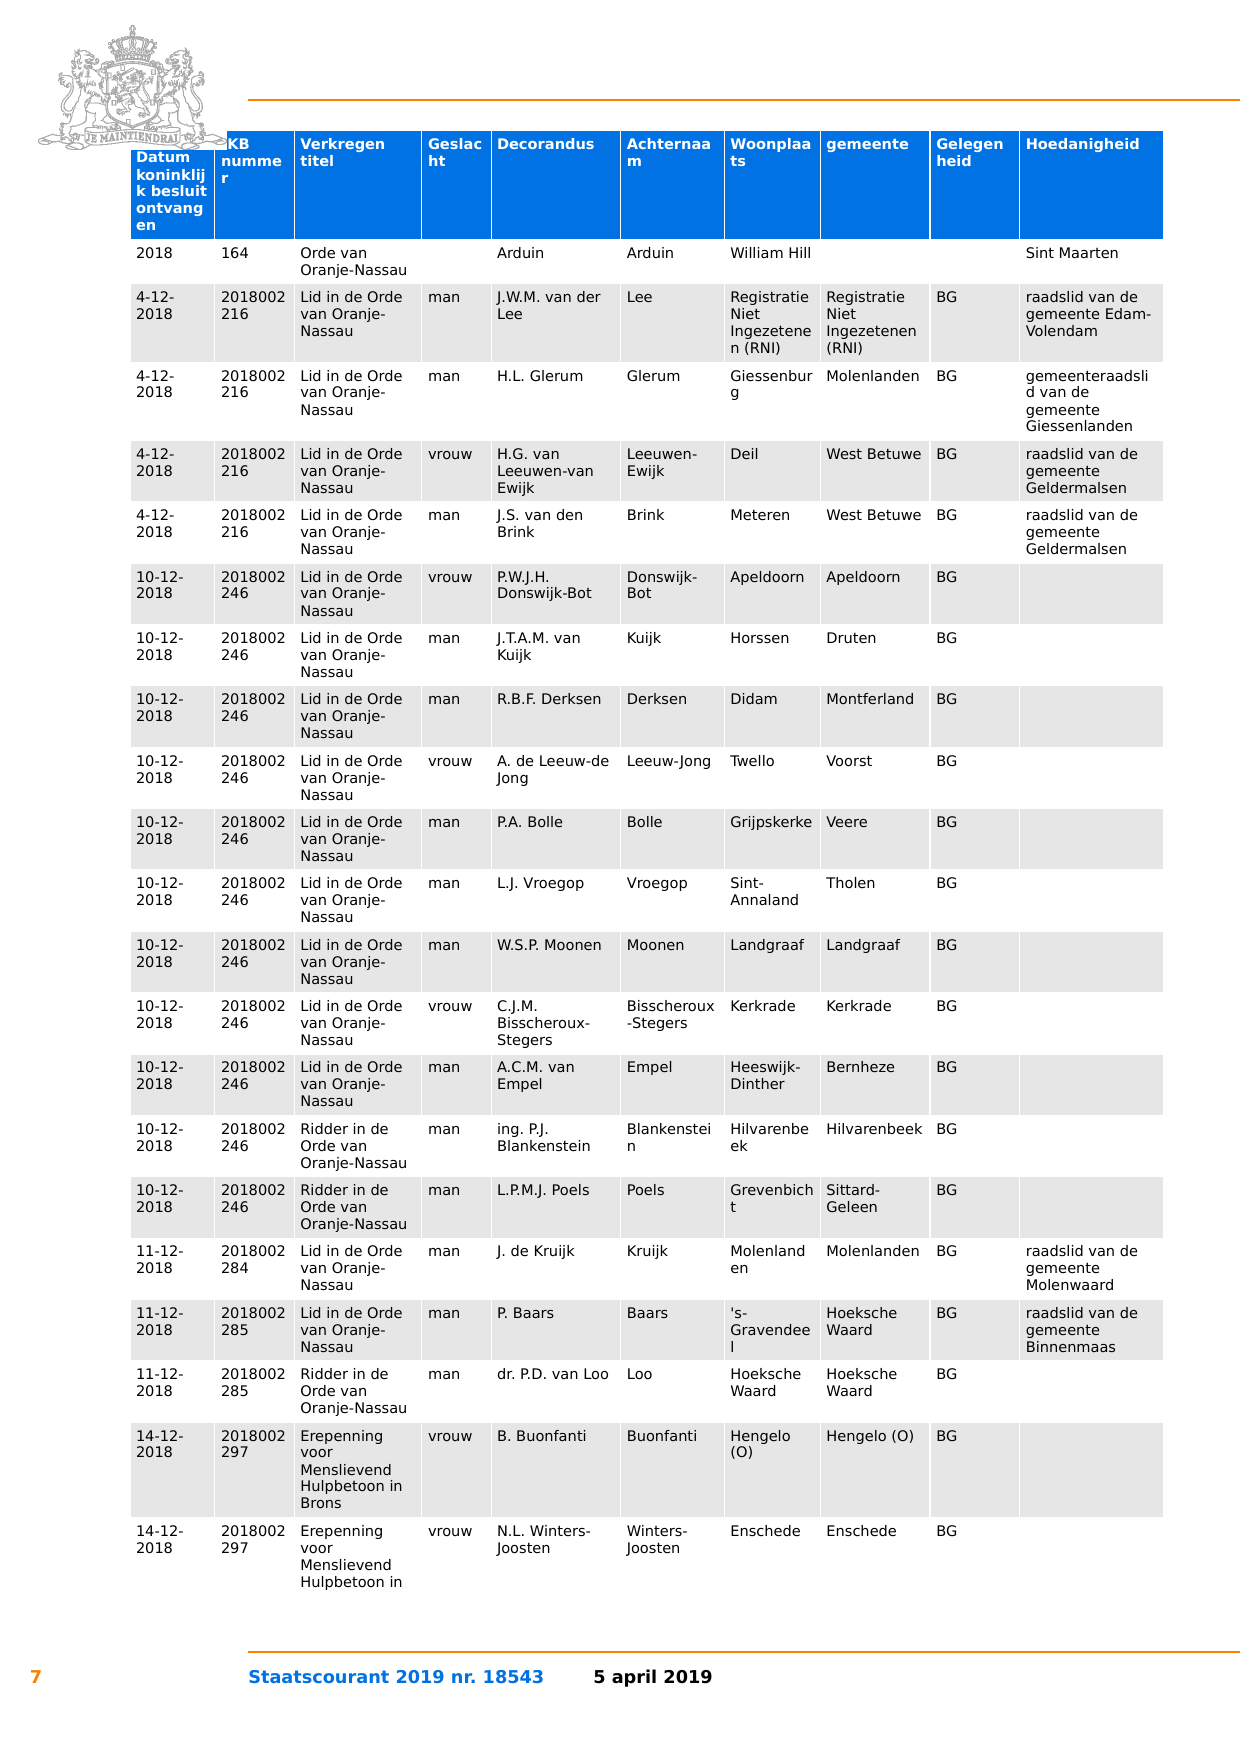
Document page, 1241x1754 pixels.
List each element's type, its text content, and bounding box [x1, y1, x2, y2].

table_cell man [422, 871, 491, 931]
table_cell Meteren [725, 503, 820, 563]
table_cell Kerkrade [821, 993, 929, 1053]
table_cell BG [931, 363, 1019, 440]
table_cell 4-12-2018 [131, 441, 214, 501]
table_header Woonplaats [725, 131, 820, 239]
table_cell 10-12-2018 [131, 1055, 214, 1115]
table_cell [1020, 871, 1163, 931]
table_cell Lid in de Orde van Oranje-Nassau [295, 284, 421, 362]
table_cell Kuijk [621, 625, 724, 685]
table_cell 2018002246 [215, 1116, 294, 1176]
table_cell 164 [215, 240, 294, 283]
table_cell BG [931, 564, 1019, 624]
table_cell Brink [621, 503, 724, 563]
table_cell BG [931, 809, 1019, 869]
table_cell BG [931, 503, 1019, 563]
table_cell 2018002246 [215, 564, 294, 624]
table_cell 's-Gravendeel [725, 1300, 820, 1360]
table_cell Arduin [621, 240, 724, 283]
table_cell Registratie Niet Ingezetenen (RNI) [725, 284, 820, 362]
table_cell BG [931, 625, 1019, 685]
table_cell 2018002246 [215, 748, 294, 808]
table_cell Hoeksche Waard [821, 1300, 929, 1360]
table_cell [422, 240, 491, 283]
table_cell man [422, 1177, 491, 1238]
table_cell Enschede [725, 1518, 820, 1595]
table_cell Lid in de Orde van Oranje-Nassau [295, 993, 421, 1053]
table_cell Grijpskerke [725, 809, 820, 869]
table_cell [1020, 1518, 1163, 1595]
table_cell 11-12-2018 [131, 1239, 214, 1299]
table_cell man [422, 284, 491, 362]
table_cell BG [931, 1239, 1019, 1299]
table_cell [1020, 1116, 1163, 1176]
table_cell 10-12-2018 [131, 625, 214, 685]
table_cell man [422, 1361, 491, 1422]
table_cell 14-12-2018 [131, 1423, 214, 1517]
table_header Decorandus [492, 131, 620, 239]
table_cell Horssen [725, 625, 820, 685]
table_cell [1020, 748, 1163, 808]
table_cell BG [931, 1423, 1019, 1517]
table_cell Lid in de Orde van Oranje-Nassau [295, 748, 421, 808]
table_cell [1020, 686, 1163, 747]
table_cell Lid in de Orde van Oranje-Nassau [295, 564, 421, 624]
table_cell man [422, 686, 491, 747]
table_cell Ridder in de Orde van Oranje-Nassau [295, 1361, 421, 1422]
table_header KB nummer [215, 131, 294, 239]
table_cell BG [931, 932, 1019, 992]
table_cell William Hill [725, 240, 820, 283]
table_cell Ridder in de Orde van Oranje-Nassau [295, 1116, 421, 1176]
table_cell [1020, 1423, 1163, 1517]
picture [38, 25, 227, 150]
table_cell 2018002246 [215, 871, 294, 931]
table_cell L.J. Vroegop [492, 871, 620, 931]
table_cell Glerum [621, 363, 724, 440]
table_cell P.A. Bolle [492, 809, 620, 869]
table_cell man [422, 503, 491, 563]
table_cell Voorst [821, 748, 929, 808]
table_cell Buonfanti [621, 1423, 724, 1517]
table_cell Lee [621, 284, 724, 362]
table_cell Didam [725, 686, 820, 747]
table_cell J.W.M. van der Lee [492, 284, 620, 362]
table_cell [931, 240, 1019, 283]
table_cell 2018002246 [215, 1177, 294, 1238]
table_cell 10-12-2018 [131, 932, 214, 992]
table_cell Hengelo (O) [821, 1423, 929, 1517]
table_cell [1020, 932, 1163, 992]
table_cell BG [931, 871, 1019, 931]
table_cell Erepenning voor Menslievend Hulpbetoon in Brons [295, 1423, 421, 1517]
table_cell 4-12-2018 [131, 363, 214, 440]
table_cell Veere [821, 809, 929, 869]
table_cell 2018002216 [215, 363, 294, 440]
table_cell Montferland [821, 686, 929, 747]
table_header Datum koninklijk besluit ontvangen [131, 150, 214, 239]
table_cell Bisscheroux-Stegers [621, 993, 724, 1053]
table_cell vrouw [422, 441, 491, 501]
table_cell Orde van Oranje-Nassau [295, 240, 421, 283]
table_cell man [422, 1055, 491, 1115]
table_cell Apeldoorn [821, 564, 929, 624]
table_cell 2018002285 [215, 1300, 294, 1360]
table_cell J. de Kruijk [492, 1239, 620, 1299]
table_cell 10-12-2018 [131, 993, 214, 1053]
table_cell A. de Leeuw-de Jong [492, 748, 620, 808]
table_cell W.S.P. Moonen [492, 932, 620, 992]
table_cell Winters-Joosten [621, 1518, 724, 1595]
table_cell [1020, 993, 1163, 1053]
table_cell 10-12-2018 [131, 1177, 214, 1238]
table_header gemeente [821, 131, 929, 239]
table_cell 2018002216 [215, 503, 294, 563]
table_cell Lid in de Orde van Oranje-Nassau [295, 441, 421, 501]
table_cell Donswijk-Bot [621, 564, 724, 624]
table_cell Sint Maarten [1020, 240, 1163, 283]
table_cell Poels [621, 1177, 724, 1238]
table_cell Registratie Niet Ingezetenen (RNI) [821, 284, 929, 362]
table_cell Moonen [621, 932, 724, 992]
table_cell Landgraaf [821, 932, 929, 992]
table_cell Baars [621, 1300, 724, 1360]
table_cell [1020, 809, 1163, 869]
table_cell West Betuwe [821, 441, 929, 501]
table_cell man [422, 363, 491, 440]
table_cell [821, 240, 929, 283]
table_cell man [422, 1239, 491, 1299]
table_cell Lid in de Orde van Oranje-Nassau [295, 363, 421, 440]
table_cell 10-12-2018 [131, 871, 214, 931]
table_cell [1020, 1055, 1163, 1115]
table_cell Kerkrade [725, 993, 820, 1053]
table_cell Lid in de Orde van Oranje-Nassau [295, 1300, 421, 1360]
table_cell Bernheze [821, 1055, 929, 1115]
table_cell Molenlanden [821, 1239, 929, 1299]
table_cell Lid in de Orde van Oranje-Nassau [295, 809, 421, 869]
table_cell Empel [621, 1055, 724, 1115]
table_cell Sint-Annaland [725, 871, 820, 931]
table_cell Lid in de Orde van Oranje-Nassau [295, 503, 421, 563]
table_cell Molenlanden [725, 1239, 820, 1299]
table_cell Lid in de Orde van Oranje-Nassau [295, 1239, 421, 1299]
table_cell ing. P.J. Blankenstein [492, 1116, 620, 1176]
table_cell P. Baars [492, 1300, 620, 1360]
table_cell 2018002284 [215, 1239, 294, 1299]
table_cell man [422, 1116, 491, 1176]
table_cell vrouw [422, 1423, 491, 1517]
table_cell N.L. Winters-Joosten [492, 1518, 620, 1595]
table_cell vrouw [422, 748, 491, 808]
table_cell man [422, 932, 491, 992]
table_cell Sittard-Geleen [821, 1177, 929, 1238]
table_cell 4-12-2018 [131, 284, 214, 362]
table_cell man [422, 809, 491, 869]
table_cell Blankenstein [621, 1116, 724, 1176]
table_cell 10-12-2018 [131, 686, 214, 747]
table_cell Loo [621, 1361, 724, 1422]
table_cell man [422, 1300, 491, 1360]
table_cell BG [931, 1300, 1019, 1360]
table_cell Twello [725, 748, 820, 808]
table_cell BG [931, 686, 1019, 747]
table_cell BG [931, 1116, 1019, 1176]
table_cell Hilvarenbeek [725, 1116, 820, 1176]
table_cell R.B.F. Derksen [492, 686, 620, 747]
table_cell 4-12-2018 [131, 503, 214, 563]
table_cell Leeuw-Jong [621, 748, 724, 808]
table_cell Enschede [821, 1518, 929, 1595]
table_cell Lid in de Orde van Oranje-Nassau [295, 932, 421, 992]
table_cell BG [931, 1518, 1019, 1595]
table_cell Ridder in de Orde van Oranje-Nassau [295, 1177, 421, 1238]
table_cell raadslid van de gemeente Geldermalsen [1020, 441, 1163, 501]
table_cell raadslid van de gemeente Molenwaard [1020, 1239, 1163, 1299]
table_cell Lid in de Orde van Oranje-Nassau [295, 625, 421, 685]
table_cell Vroegop [621, 871, 724, 931]
table_cell 2018 [131, 240, 214, 283]
table_cell raadslid van de gemeente Binnenmaas [1020, 1300, 1163, 1360]
table_cell [1020, 625, 1163, 685]
table_cell [1020, 1361, 1163, 1422]
table_cell vrouw [422, 564, 491, 624]
table_cell Lid in de Orde van Oranje-Nassau [295, 686, 421, 747]
table_cell West Betuwe [821, 503, 929, 563]
table_cell 2018002297 [215, 1518, 294, 1595]
table_cell 2018002216 [215, 284, 294, 362]
table_cell 2018002246 [215, 932, 294, 992]
table_cell Lid in de Orde van Oranje-Nassau [295, 1055, 421, 1115]
table_cell Derksen [621, 686, 724, 747]
table_cell vrouw [422, 993, 491, 1053]
table_cell Tholen [821, 871, 929, 931]
table_cell A.C.M. van Empel [492, 1055, 620, 1115]
table_cell Kruijk [621, 1239, 724, 1299]
table_cell 2018002297 [215, 1423, 294, 1517]
table_cell raadslid van de gemeente Edam-Volendam [1020, 284, 1163, 362]
table_cell BG [931, 993, 1019, 1053]
table_cell Druten [821, 625, 929, 685]
table_cell BG [931, 441, 1019, 501]
table_cell Arduin [492, 240, 620, 283]
table_cell [1020, 564, 1163, 624]
table_cell man [422, 625, 491, 685]
table_cell J.S. van den Brink [492, 503, 620, 563]
table_cell 14-12-2018 [131, 1518, 214, 1595]
table_cell 11-12-2018 [131, 1361, 214, 1422]
table_cell Giessenburg [725, 363, 820, 440]
table_cell raadslid van de gemeente Geldermalsen [1020, 503, 1163, 563]
table_header Gelegenheid [931, 131, 1019, 239]
table_cell Hoeksche Waard [821, 1361, 929, 1422]
table_cell BG [931, 1177, 1019, 1238]
table_cell 10-12-2018 [131, 564, 214, 624]
table_cell 11-12-2018 [131, 1300, 214, 1360]
table_cell BG [931, 748, 1019, 808]
table_cell 2018002246 [215, 1055, 294, 1115]
table_cell Hilvarenbeek [821, 1116, 929, 1176]
table_cell Hoeksche Waard [725, 1361, 820, 1422]
table_cell Heeswijk-Dinther [725, 1055, 820, 1115]
table_cell 2018002246 [215, 625, 294, 685]
table_cell P.W.J.H. Donswijk-Bot [492, 564, 620, 624]
table_cell 2018002246 [215, 993, 294, 1053]
table_cell B. Buonfanti [492, 1423, 620, 1517]
table_cell 2018002246 [215, 809, 294, 869]
table_header Achternaam [621, 131, 724, 239]
table_cell dr. P.D. van Loo [492, 1361, 620, 1422]
table_cell Leeuwen-Ewijk [621, 441, 724, 501]
table_cell [1020, 1177, 1163, 1238]
table_cell 2018002246 [215, 686, 294, 747]
table_cell Grevenbicht [725, 1177, 820, 1238]
table_cell H.G. van Leeuwen-van Ewijk [492, 441, 620, 501]
table_cell Deil [725, 441, 820, 501]
table_cell 2018002216 [215, 441, 294, 501]
table_cell Lid in de Orde van Oranje-Nassau [295, 871, 421, 931]
table_cell 10-12-2018 [131, 1116, 214, 1176]
table_header Verkregen titel [295, 131, 421, 239]
table_cell H.L. Glerum [492, 363, 620, 440]
table_cell C.J.M. Bisscheroux-Stegers [492, 993, 620, 1053]
table_cell 10-12-2018 [131, 809, 214, 869]
table_header Hoedanigheid [1020, 131, 1163, 239]
table_header Geslacht [422, 131, 491, 239]
table_cell BG [931, 1361, 1019, 1422]
table_cell L.P.M.J. Poels [492, 1177, 620, 1238]
table_cell vrouw [422, 1518, 491, 1595]
table_cell 10-12-2018 [131, 748, 214, 808]
table_cell BG [931, 1055, 1019, 1115]
table_cell Erepenning voor Menslievend Hulpbetoon in [295, 1518, 421, 1595]
table_cell Molenlanden [821, 363, 929, 440]
table_cell Apeldoorn [725, 564, 820, 624]
table_cell J.T.A.M. van Kuijk [492, 625, 620, 685]
table_cell Landgraaf [725, 932, 820, 992]
table_cell Bolle [621, 809, 724, 869]
table_cell BG [931, 284, 1019, 362]
table_cell gemeenteraadslid van de gemeente Giessenlanden [1020, 363, 1163, 440]
table_cell 2018002285 [215, 1361, 294, 1422]
table_cell Hengelo (O) [725, 1423, 820, 1517]
